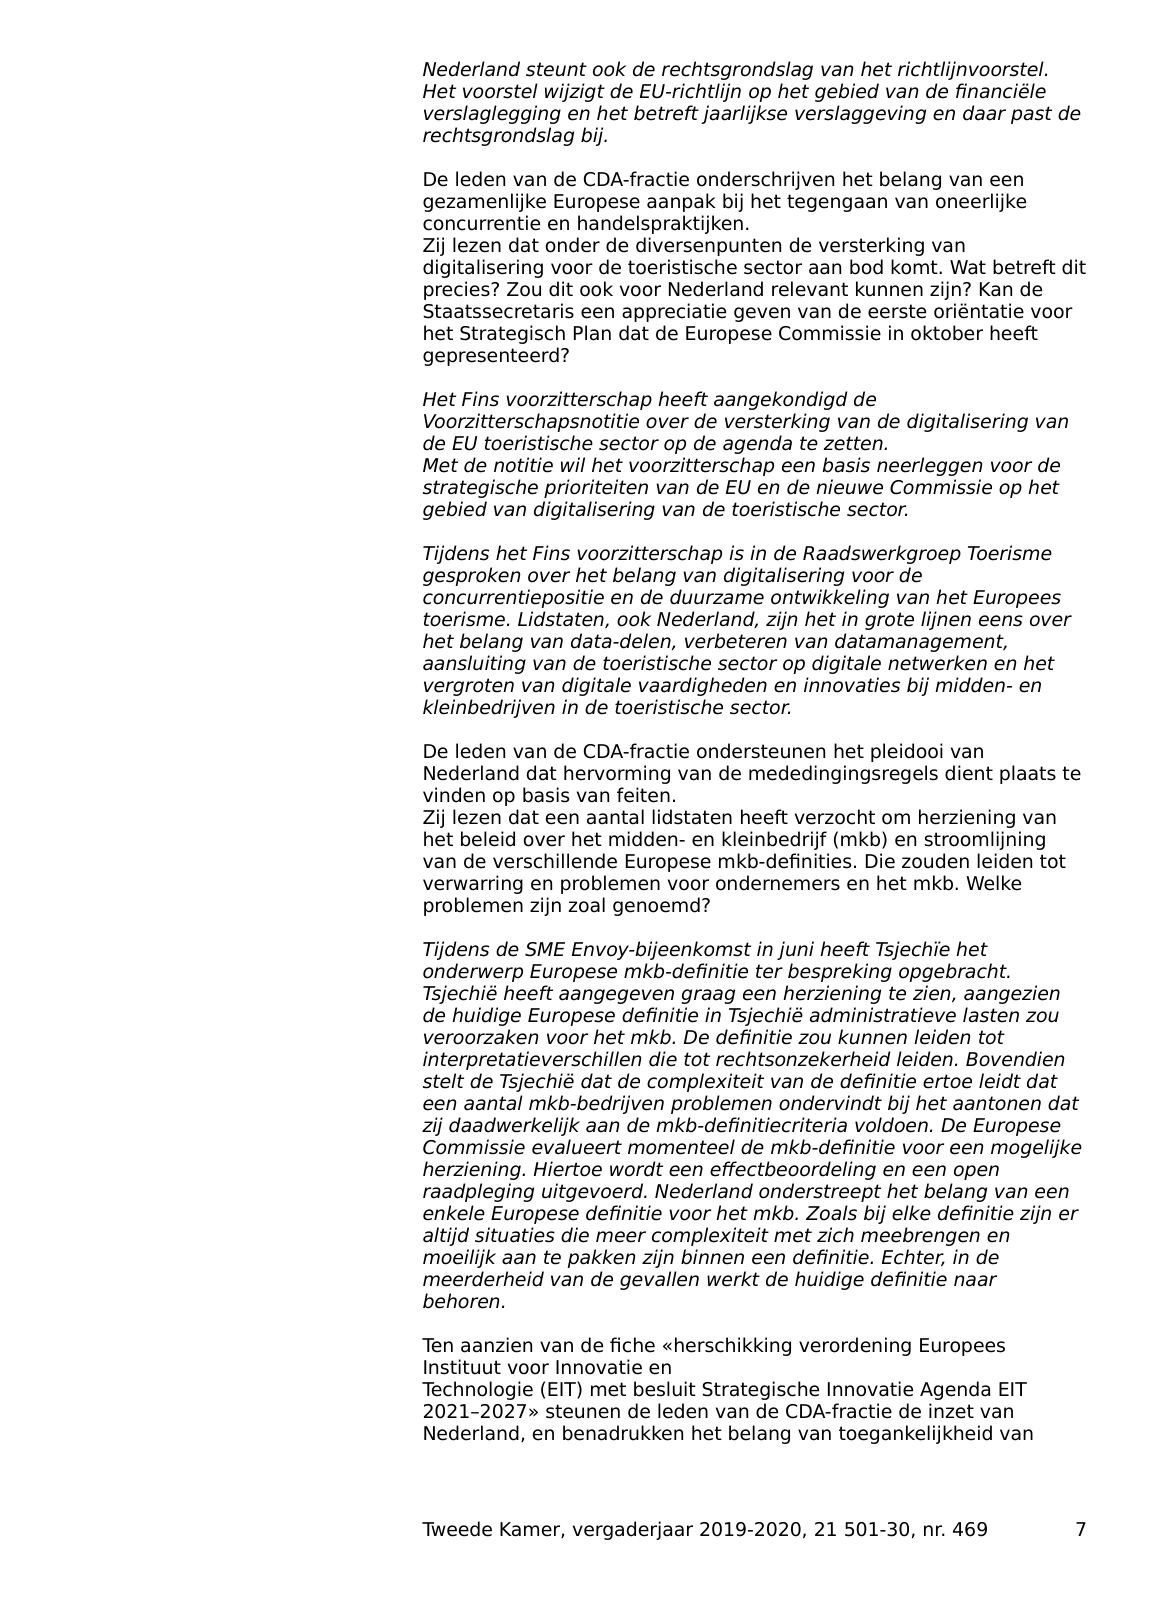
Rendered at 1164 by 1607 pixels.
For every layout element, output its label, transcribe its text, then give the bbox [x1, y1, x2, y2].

text De leden van de CDA-fractie onderschrijven het belang van een gezamenlijke Europese aanpak bij het tegengaan van oneerlijke concurrentie en handelspraktijken. [422, 169, 1087, 235]
text Technologie (EIT) met besluit Strategische Innovatie Agenda EIT 2021–2027» steunen de leden van de CDA-fractie de inzet van Nederland, en benadrukken het belang van toegankelijkheid van [422, 1379, 1087, 1445]
text De leden van de CDA-fractie ondersteunen het pleidooi van Nederland dat hervorming van de mededingingsregels dient plaats te vinden op basis van feiten. [422, 741, 1087, 807]
text Zij lezen dat onder de diversenpunten de versterking van digitalisering voor de toeristische sector aan bod komt. Wat betreft dit precies? Zou dit ook voor Nederland relevant kunnen zijn? Kan de Staatssecretaris een appreciatie geven van de eerste oriëntatie voor het Strategisch Plan dat de Europese Commissie in oktober heeft gepresenteerd? [422, 235, 1087, 367]
text Met de notitie wil het voorzitterschap een basis neerleggen voor de strategische prioriteiten van de EU en de nieuwe Commissie op het gebied van digitalisering van de toeristische sector. [422, 455, 1087, 521]
text Nederland steunt ook de rechtsgrondslag van het richtlijnvoorstel. Het voorstel wijzigt de EU-richtlijn op het gebied van de financiële verslaglegging en het betreft jaarlijkse verslaggeving en daar past de rechtsgrondslag bij. [422, 59, 1087, 147]
text Het Fins voorzitterschap heeft aangekondigd de Voorzitterschapsnotitie over de versterking van de digitalisering van de EU toeristische sector op de agenda te zetten. [422, 389, 1087, 455]
text Tijdens het Fins voorzitterschap is in de Raadswerkgroep Toerisme gesproken over het belang van digitalisering voor de concurrentiepositie en de duurzame ontwikkeling van het Europees toerisme. Lidstaten, ook Nederland, zijn het in grote lijnen eens over het belang van data-delen, verbeteren van datamanagement, aansluiting van de toeristische sector op digitale netwerken en het vergroten van digitale vaardigheden en innovaties bij midden- en kleinbedrijven in de toeristische sector. [422, 543, 1087, 719]
text Tijdens de SME Envoy-bijeenkomst in juni heeft Tsjechïe het onderwerp Europese mkb-definitie ter bespreking opgebracht. Tsjechië heeft aangegeven graag een herziening te zien, aangezien de huidige Europese definitie in Tsjechië administratieve lasten zou veroorzaken voor het mkb. De definitie zou kunnen leiden tot interpretatieverschillen die tot rechtsonzekerheid leiden. Bovendien stelt de Tsjechië dat de complexiteit van de definitie ertoe leidt dat een aantal mkb-bedrijven problemen ondervindt bij het aantonen dat zij daadwerkelijk aan de mkb-definitiecriteria voldoen. De Europese Commissie evalueert momenteel de mkb-definitie voor een mogelijke herziening. Hiertoe wordt een effectbeoordeling en een open raadpleging uitgevoerd. Nederland onderstreept het belang van een enkele Europese definitie voor het mkb. Zoals bij elke definitie zijn er altijd situaties die meer complexiteit met zich meebrengen en moeilijk aan te pakken zijn binnen een definitie. Echter, in de meerderheid van de gevallen werkt de huidige definitie naar behoren. [422, 939, 1087, 1313]
text Zij lezen dat een aantal lidstaten heeft verzocht om herziening van het beleid over het midden- en kleinbedrijf (mkb) en stroomlijning van de verschillende Europese mkb-definities. Die zouden leiden tot verwarring en problemen voor ondernemers en het mkb. Welke problemen zijn zoal genoemd? [422, 807, 1087, 917]
text Ten aanzien van de fiche «herschikking verordening Europees Instituut voor Innovatie en [422, 1335, 1087, 1379]
